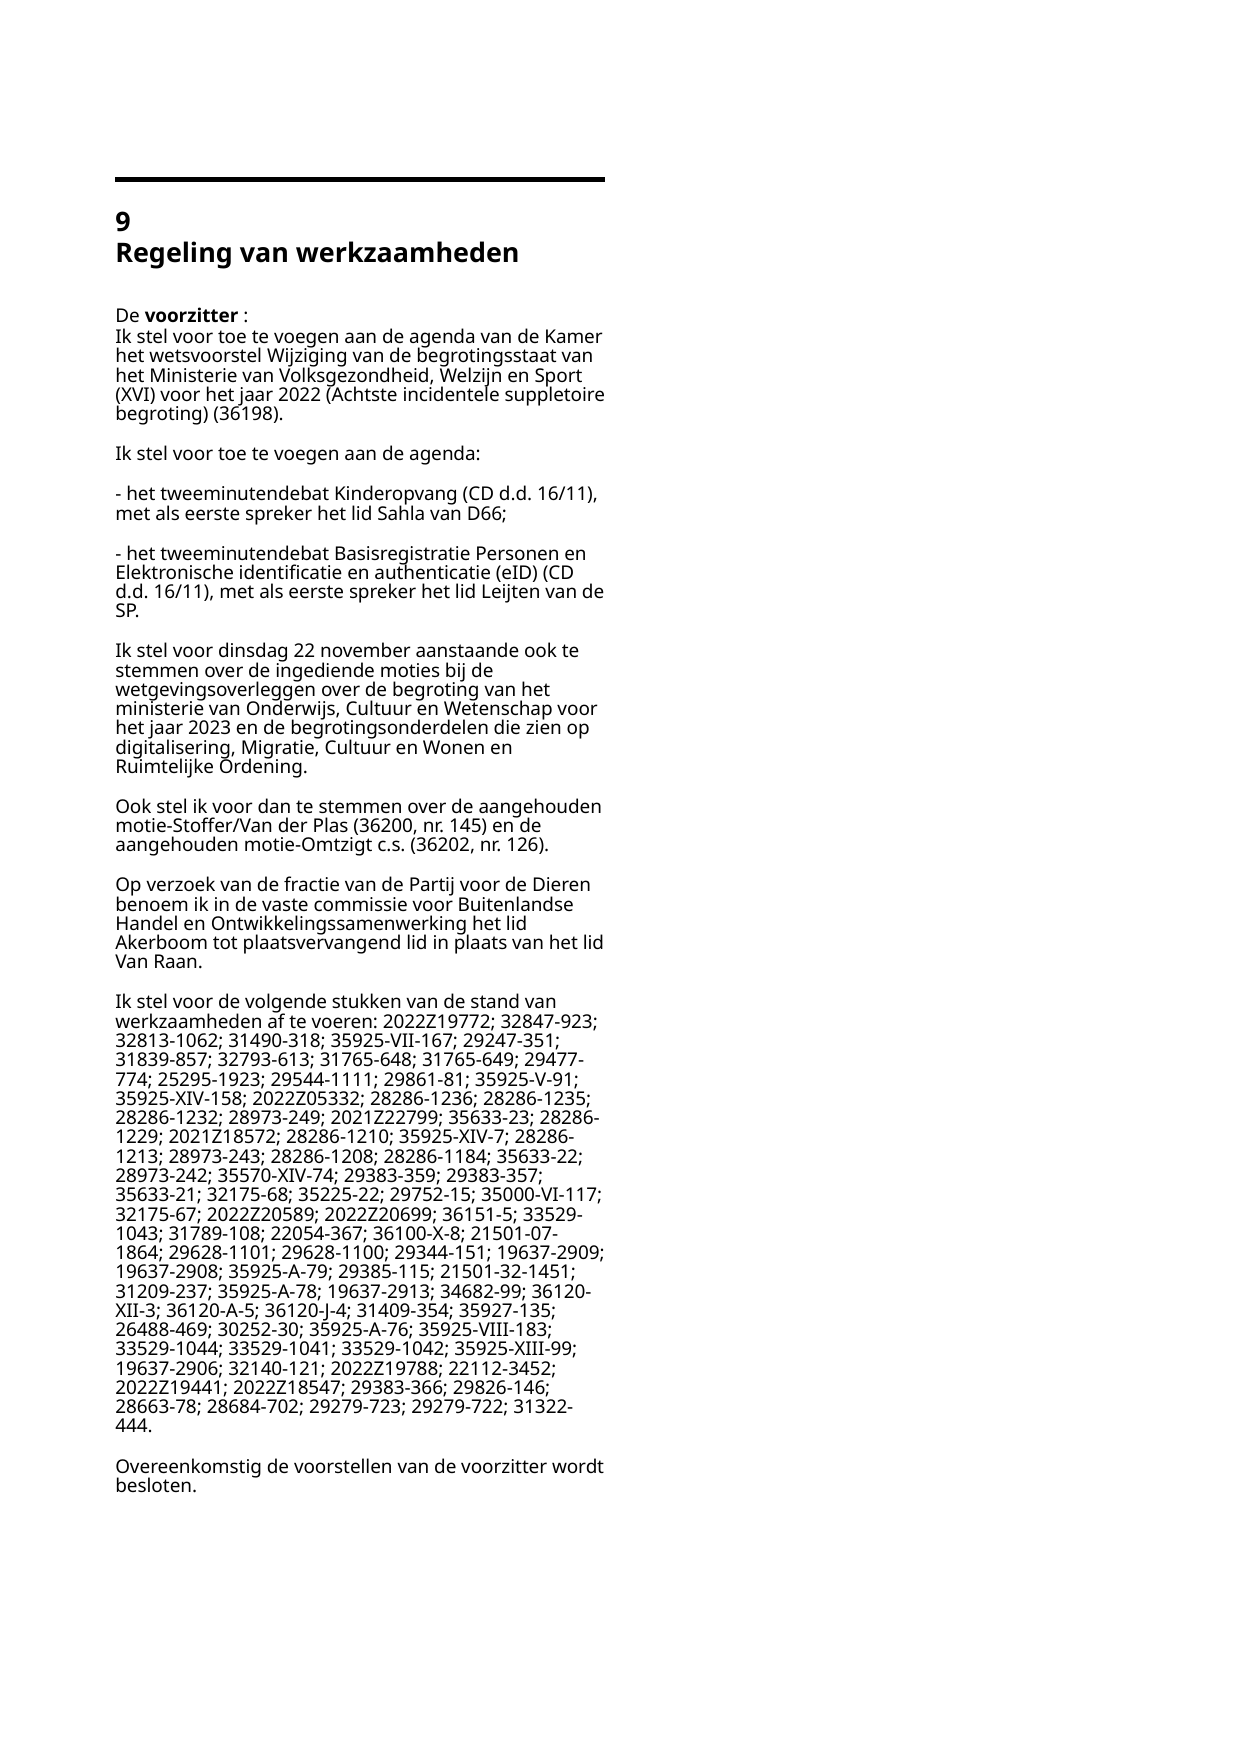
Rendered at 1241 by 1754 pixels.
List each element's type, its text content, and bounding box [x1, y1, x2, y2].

text Ik stel voor toe te voegen aan de agenda van de Kamer het wetsvoorstel Wijziging van de begrotingsstaat van het Ministerie van Volksgezondheid, Welzijn en Sport (XVI) voor het jaar 2022 (Achtste incidentele suppletoire begroting) (36198). [115, 328, 605, 424]
text - het tweeminutendebat Basisregistratie Personen en Elektronische identificatie en authenticatie (eID) (CD d.d. 16/11), met als eerste spreker het lid Leijten van de SP. [115, 544, 605, 622]
text Op verzoek van de fractie van de Partij voor de Dieren benoem ik in de vaste commissie voor Buitenlandse Handel en Ontwikkelingssamenwerking het lid Akerboom tot plaatsvervangend lid in plaats van het lid Van Raan. [115, 876, 605, 973]
text Ik stel voor toe te voegen aan de agenda: [115, 445, 605, 464]
text Regeling van werkzaamheden [115, 239, 605, 283]
text Ook stel ik voor dan te stemmen over de aangehouden motie-Stoffer/Van der Plas (36200, nr. 145) en de aangehouden motie-Omtzigt c.s. (36202, nr. 126). [115, 798, 605, 856]
text Ik stel voor de volgende stukken van de stand van werkzaamheden af te voeren: 2022Z19772; 32847-923; 32813-1062; 31490-318; 35925-VII-167; 29247-351; 31839-857; 32793-613; 31765-648; 31765-649; 29477-774; 25295-1923; 29544-1111; 29861-81; 35925-V-91; 35925-XIV-158; 2022Z05332; 28286-1236; 28286-1235; 28286-1232; 28973-249; 2021Z22799; 35633-23; 28286-1229; 2021Z18572; 28286-1210; 35925-XIV-7; 28286-1213; 28973-243; 28286-1208; 28286-1184; 35633-22; 28973-242; 35570-XIV-74; 29383-359; 29383-357; 35633-21; 32175-68; 35225-22; 29752-15; 35000-VI-117; 32175-67; 2022Z20589; 2022Z20699; 36151-5; 33529-1043; 31789-108; 22054-367; 36100-X-8; 21501-07-1864; 29628-1101; 29628-1100; 29344-151; 19637-2909; 19637-2908; 35925-A-79; 29385-115; 21501-32-1451; 31209-237; 35925-A-78; 19637-2913; 34682-99; 36120-XII-3; 36120-A-5; 36120-J-4; 31409-354; 35927-135; 26488-469; 30252-30; 35925-A-76; 35925-VIII-183; 33529-1044; 33529-1041; 33529-1042; 35925-XIII-99; 19637-2906; 32140-121; 2022Z19788; 22112-3452; 2022Z19441; 2022Z18547; 29383-366; 29826-146; 28663-78; 28684-702; 29279-723; 29279-722; 31322-444. [115, 993, 605, 1437]
text - het tweeminutendebat Kinderopvang (CD d.d. 16/11), met als eerste spreker het lid Sahla van D66; [115, 485, 605, 524]
text Ik stel voor dinsdag 22 november aanstaande ook te stemmen over de ingediende moties bij de wetgevingsoverleggen over de begroting van het ministerie van Onderwijs, Cultuur en Wetenschap voor het jaar 2023 en de begrotingsonderdelen die zien op digitalisering, Migratie, Cultuur en Wonen en Ruimtelijke Ordening. [115, 642, 605, 777]
text Overeenkomstig de voorstellen van de voorzitter wordt besloten. [115, 1458, 605, 1496]
text 9 [115, 203, 605, 239]
text De voorzitter : [115, 302, 605, 328]
